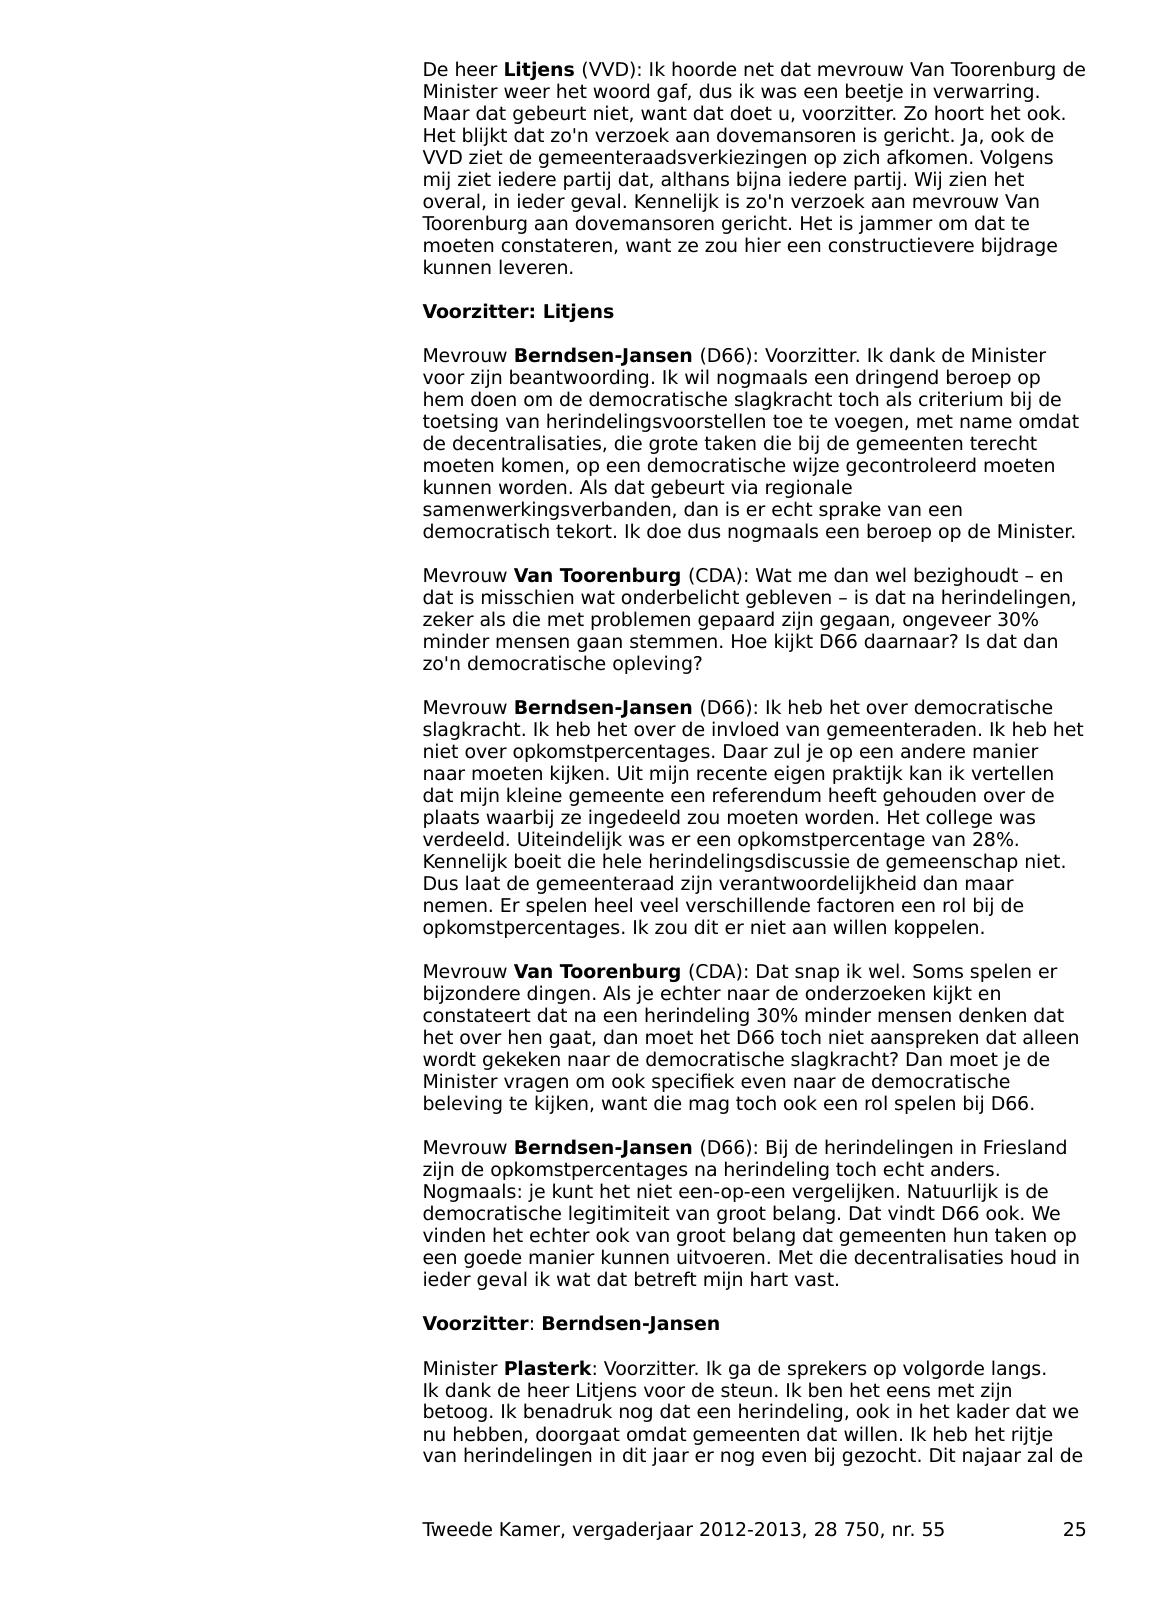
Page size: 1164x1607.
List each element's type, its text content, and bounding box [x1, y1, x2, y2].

text Ik dank de heer Litjens voor de steun. Ik ben het eens met zijn betoog. Ik benadruk nog dat een herindeling, ook in het kader dat we nu hebben, doorgaat omdat gemeenten dat willen. Ik heb het rijtje van herindelingen in dit jaar er nog even bij gezocht. Dit najaar zal de [422, 1379, 1087, 1467]
text Voorzitter: Berndsen-Jansen [422, 1313, 1087, 1335]
text Mevrouw Berndsen-Jansen (D66): Ik heb het over democratische slagkracht. Ik heb het over de invloed van gemeenteraden. Ik heb het niet over opkomstpercentages. Daar zul je op een andere manier naar moeten kijken. Uit mijn recente eigen praktijk kan ik vertellen dat mijn kleine gemeente een referendum heeft gehouden over de plaats waarbij ze ingedeeld zou moeten worden. Het college was verdeeld. Uiteindelijk was er een opkomstpercentage van 28%. Kennelijk boeit die hele herindelingsdiscussie de gemeenschap niet. Dus laat de gemeenteraad zijn verantwoordelijkheid dan maar nemen. Er spelen heel veel verschillende factoren een rol bij de opkomstpercentages. Ik zou dit er niet aan willen koppelen. [422, 697, 1087, 939]
text De heer Litjens (VVD): Ik hoorde net dat mevrouw Van Toorenburg de Minister weer het woord gaf, dus ik was een beetje in verwarring. Maar dat gebeurt niet, want dat doet u, voorzitter. Zo hoort het ook. [422, 59, 1087, 125]
subtitle Voorzitter: Litjens [422, 301, 1087, 323]
text Mevrouw Van Toorenburg (CDA): Dat snap ik wel. Soms spelen er bijzondere dingen. Als je echter naar de onderzoeken kijkt en constateert dat na een herindeling 30% minder mensen denken dat het over hen gaat, dan moet het D66 toch niet aanspreken dat alleen wordt gekeken naar de democratische slagkracht? Dan moet je de Minister vragen om ook specifiek even naar de democratische beleving te kijken, want die mag toch ook een rol spelen bij D66. [422, 961, 1087, 1115]
text Minister Plasterk: Voorzitter. Ik ga de sprekers op volgorde langs. [422, 1357, 1087, 1379]
text Mevrouw Berndsen-Jansen (D66): Bij de herindelingen in Friesland zijn de opkomstpercentages na herindeling toch echt anders. Nogmaals: je kunt het niet een-op-een vergelijken. Natuurlijk is de democratische legitimiteit van groot belang. Dat vindt D66 ook. We vinden het echter ook van groot belang dat gemeenten hun taken op een goede manier kunnen uitvoeren. Met die decentralisaties houd in ieder geval ik wat dat betreft mijn hart vast. [422, 1137, 1087, 1291]
text Mevrouw Berndsen-Jansen (D66): Voorzitter. Ik dank de Minister voor zijn beantwoording. Ik wil nogmaals een dringend beroep op hem doen om de democratische slagkracht toch als criterium bij de toetsing van herindelingsvoorstellen toe te voegen, met name omdat de decentralisaties, die grote taken die bij de gemeenten terecht moeten komen, op een democratische wijze gecontroleerd moeten kunnen worden. Als dat gebeurt via regionale samenwerkingsverbanden, dan is er echt sprake van een democratisch tekort. Ik doe dus nogmaals een beroep op de Minister. [422, 345, 1087, 543]
text Mevrouw Van Toorenburg (CDA): Wat me dan wel bezighoudt – en dat is misschien wat onderbelicht gebleven – is dat na herindelingen, zeker als die met problemen gepaard zijn gegaan, ongeveer 30% minder mensen gaan stemmen. Hoe kijkt D66 daarnaar? Is dat dan zo'n democratische opleving? [422, 565, 1087, 675]
text Het blijkt dat zo'n verzoek aan dovemansoren is gericht. Ja, ook de VVD ziet de gemeenteraadsverkiezingen op zich afkomen. Volgens mij ziet iedere partij dat, althans bijna iedere partij. Wij zien het overal, in ieder geval. Kennelijk is zo'n verzoek aan mevrouw Van Toorenburg aan dovemansoren gericht. Het is jammer om dat te moeten constateren, want ze zou hier een constructievere bijdrage kunnen leveren. [422, 125, 1087, 279]
